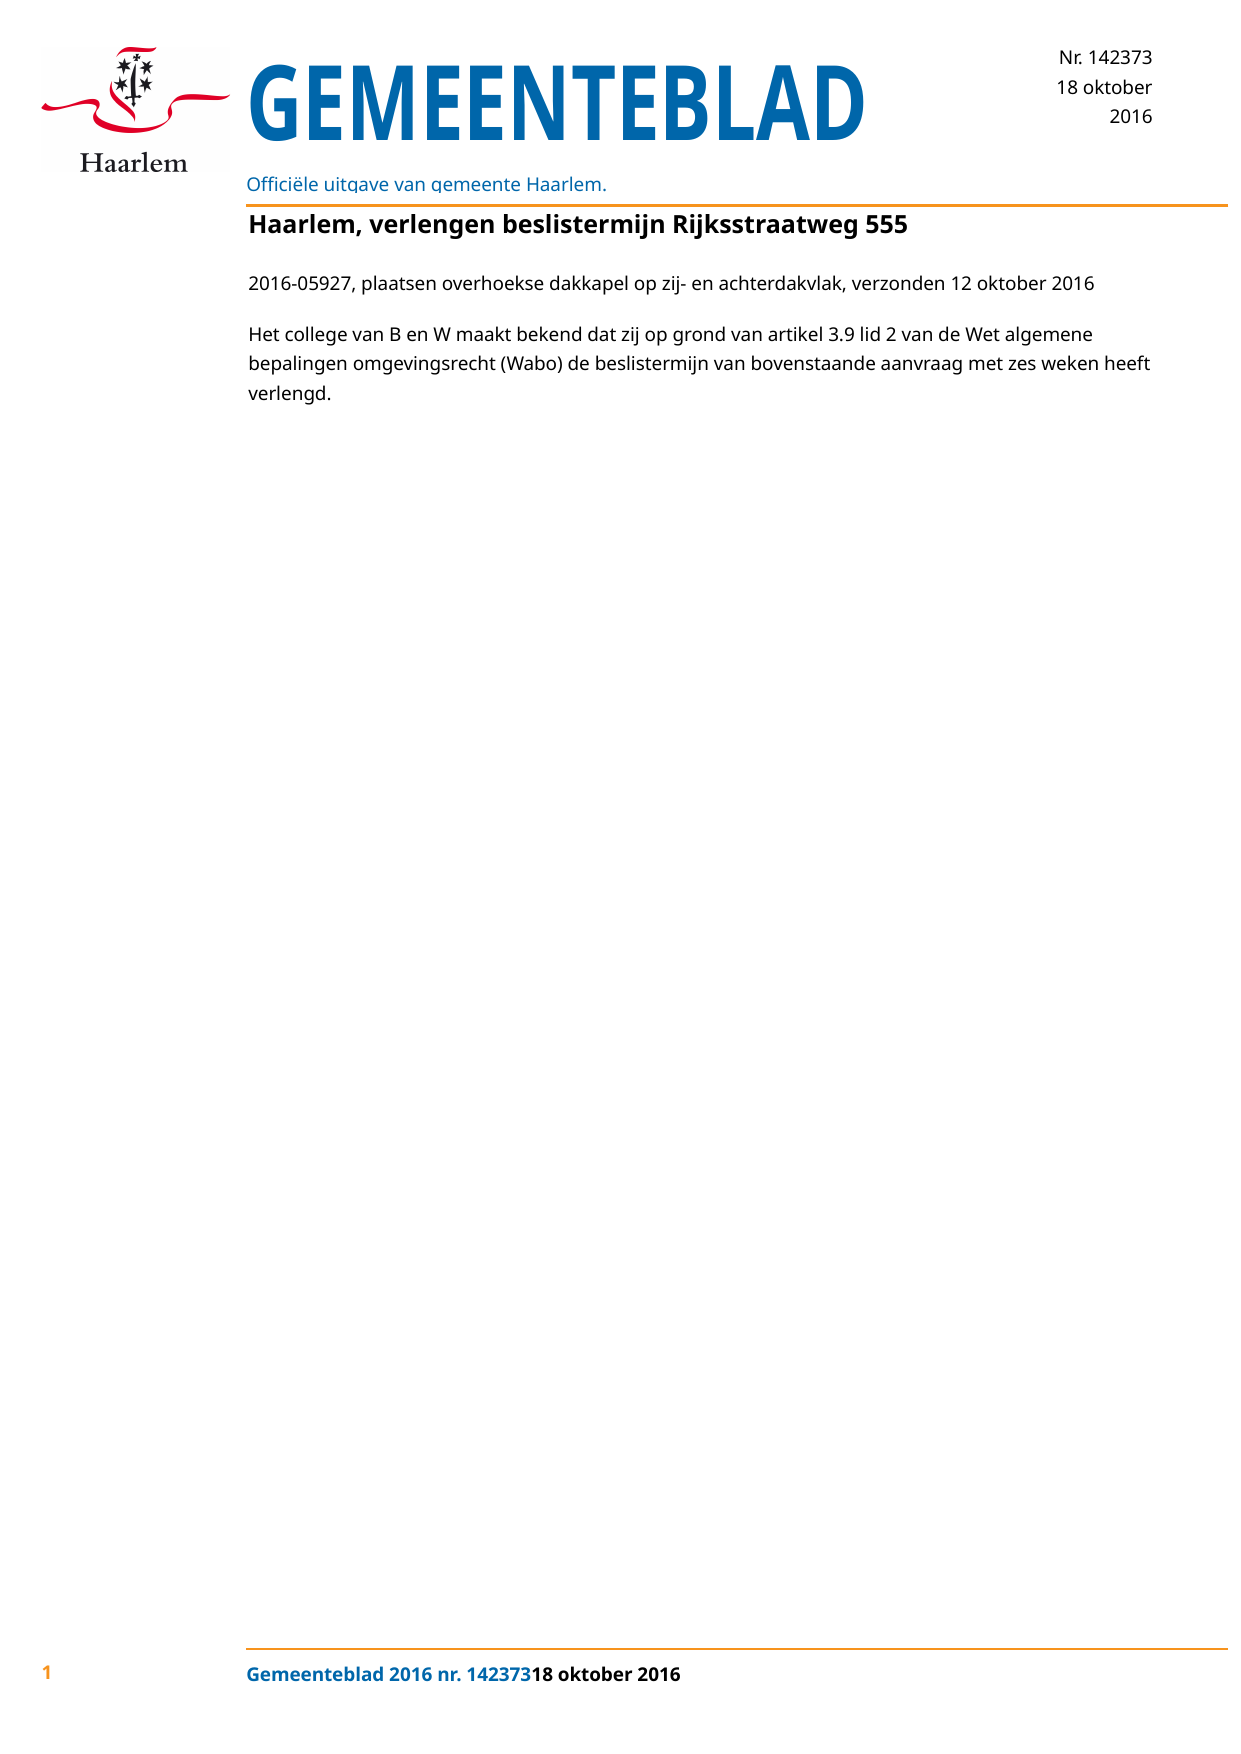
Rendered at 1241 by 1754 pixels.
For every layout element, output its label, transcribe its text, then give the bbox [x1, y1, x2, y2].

picture [41, 47, 231, 172]
text 2016-05927, plaatsen overhoekse dakkapel op zij- en achterdakvlak, verzonden 12 oktober 2016 [248, 270, 1152, 296]
text Het college van B en W maakt bekend dat zij op grond van artikel 3.9 lid 2 van de Wet algemene bepalingen omgevingsrecht (Wabo) de beslistermijn van bovenstaande aanvraag met zes weken heeft verlengd. [248, 321, 1152, 406]
text Haarlem, verlengen beslistermijn Rijksstraatweg 555 [248, 207, 1152, 241]
